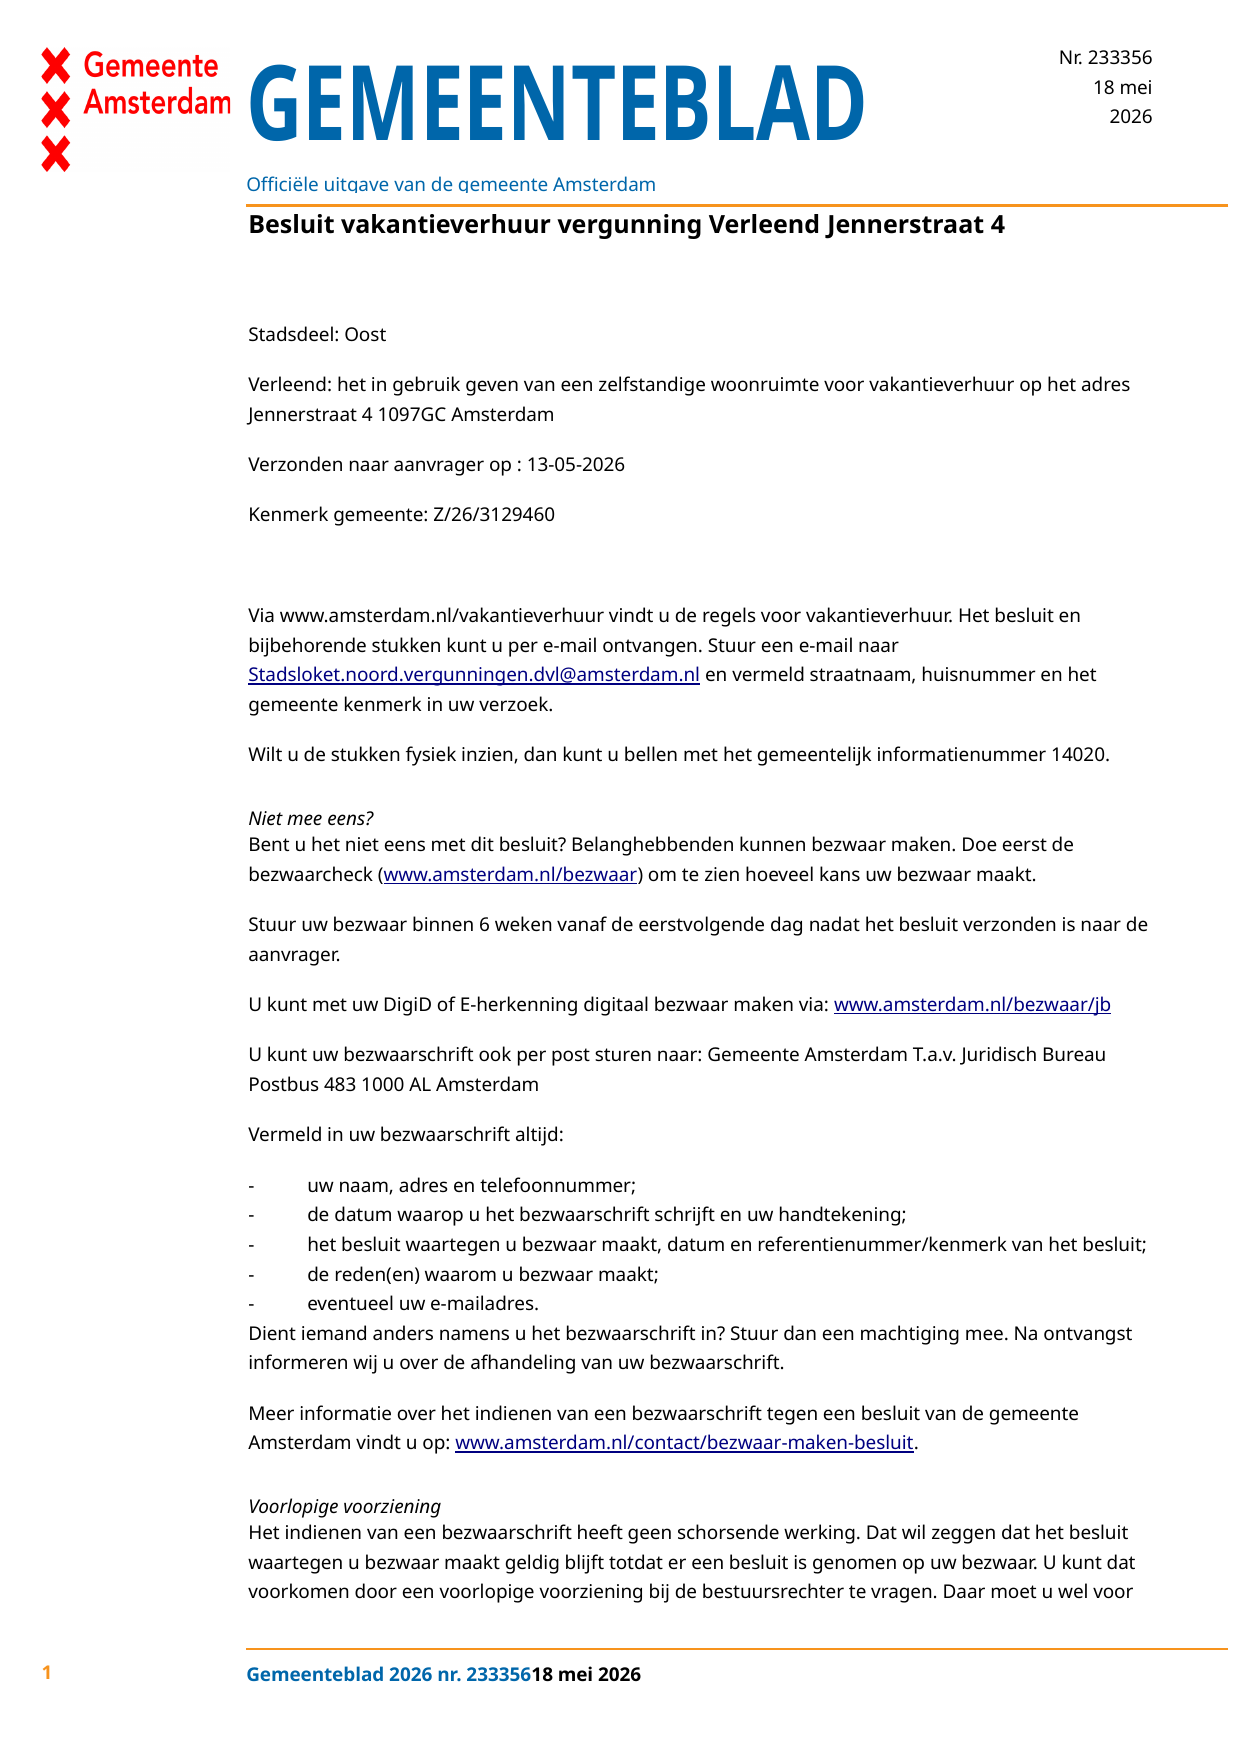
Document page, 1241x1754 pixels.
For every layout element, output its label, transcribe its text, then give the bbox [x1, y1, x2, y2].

text Meer informatie over het indienen van een bezwaarschrift tegen een besluit van de gemeente Amsterdam vindt u op: www.amsterdam.nl/contact/bezwaar-maken-besluit. [248, 1400, 1152, 1455]
text U kunt uw bezwaarschrift ook per post sturen naar: Gemeente Amsterdam T.a.v. Juridisch Bureau Postbus 483 1000 AL Amsterdam [248, 1042, 1152, 1097]
text Stuur uw bezwaar binnen 6 weken vanaf de eerstvolgende dag nadat het besluit verzonden is naar de aanvrager. [248, 911, 1152, 967]
text Kenmerk gemeente: Z/26/3129460 [248, 502, 1152, 527]
picture [41, 47, 231, 172]
text Dient iemand anders namens u het bezwaarschrift in? Stuur dan een machtiging mee. Na ontvangst informeren wij u over de afhandeling van uw bezwaarschrift. [248, 1320, 1152, 1375]
list eventueel uw e-mailadres. [248, 1290, 1152, 1316]
text Voorlopige voorziening [248, 1493, 1152, 1519]
list de datum waarop u het bezwaarschrift schrijft en uw handtekening; [248, 1202, 1152, 1227]
text U kunt met uw DigiD of E-herkenning digitaal bezwaar maken via: www.amsterdam.nl/bezwaar/jb [248, 991, 1152, 1017]
text Niet mee eens? [248, 806, 1152, 831]
text Verleend: het in gebruik geven van een zelfstandige woonruimte voor vakantieverhuur op het adres Jennerstraat 4 1097GC Amsterdam [248, 371, 1152, 426]
list uw naam, adres en telefoonnummer; [248, 1172, 1152, 1198]
text Besluit vakantieverhuur vergunning Verleend Jennerstraat 4 [248, 207, 1152, 241]
text Stadsdeel: Oost [248, 321, 1152, 346]
text Via www.amsterdam.nl/vakantieverhuur vindt u de regels voor vakantieverhuur. Het besluit en bijbehorende stukken kunt u per e-mail ontvangen. Stuur een e-mail naar Stadsloket.noord.vergunningen.dvl@amsterdam.nl en vermeld straatnaam, huisnummer en het gemeente kenmerk in uw verzoek. [248, 602, 1152, 717]
list de reden(en) waarom u bezwaar maakt; [248, 1261, 1152, 1287]
text Wilt u de stukken fysiek inzien, dan kunt u bellen met het gemeentelijk informatienummer 14020. [248, 742, 1152, 767]
text Bent u het niet eens met dit besluit? Belanghebbenden kunnen bezwaar maken. Doe eerst de bezwaarcheck (www.amsterdam.nl/bezwaar) om te zien hoeveel kans uw bezwaar maakt. [248, 831, 1152, 887]
text Vermeld in uw bezwaarschrift altijd: [248, 1122, 1152, 1147]
text Verzonden naar aanvrager op : 13-05-2026 [248, 451, 1152, 477]
text Het indienen van een bezwaarschrift heeft geen schorsende werking. Dat wil zeggen dat het besluit waartegen u bezwaar maakt geldig blijft totdat er een besluit is genomen op uw bezwaar. U kunt dat voorkomen door een voorlopige voorziening bij de bestuursrechter te vragen. Daar moet u wel voor [248, 1519, 1152, 1604]
list het besluit waartegen u bezwaar maakt, datum en referentienummer/kenmerk van het besluit; [248, 1231, 1152, 1257]
